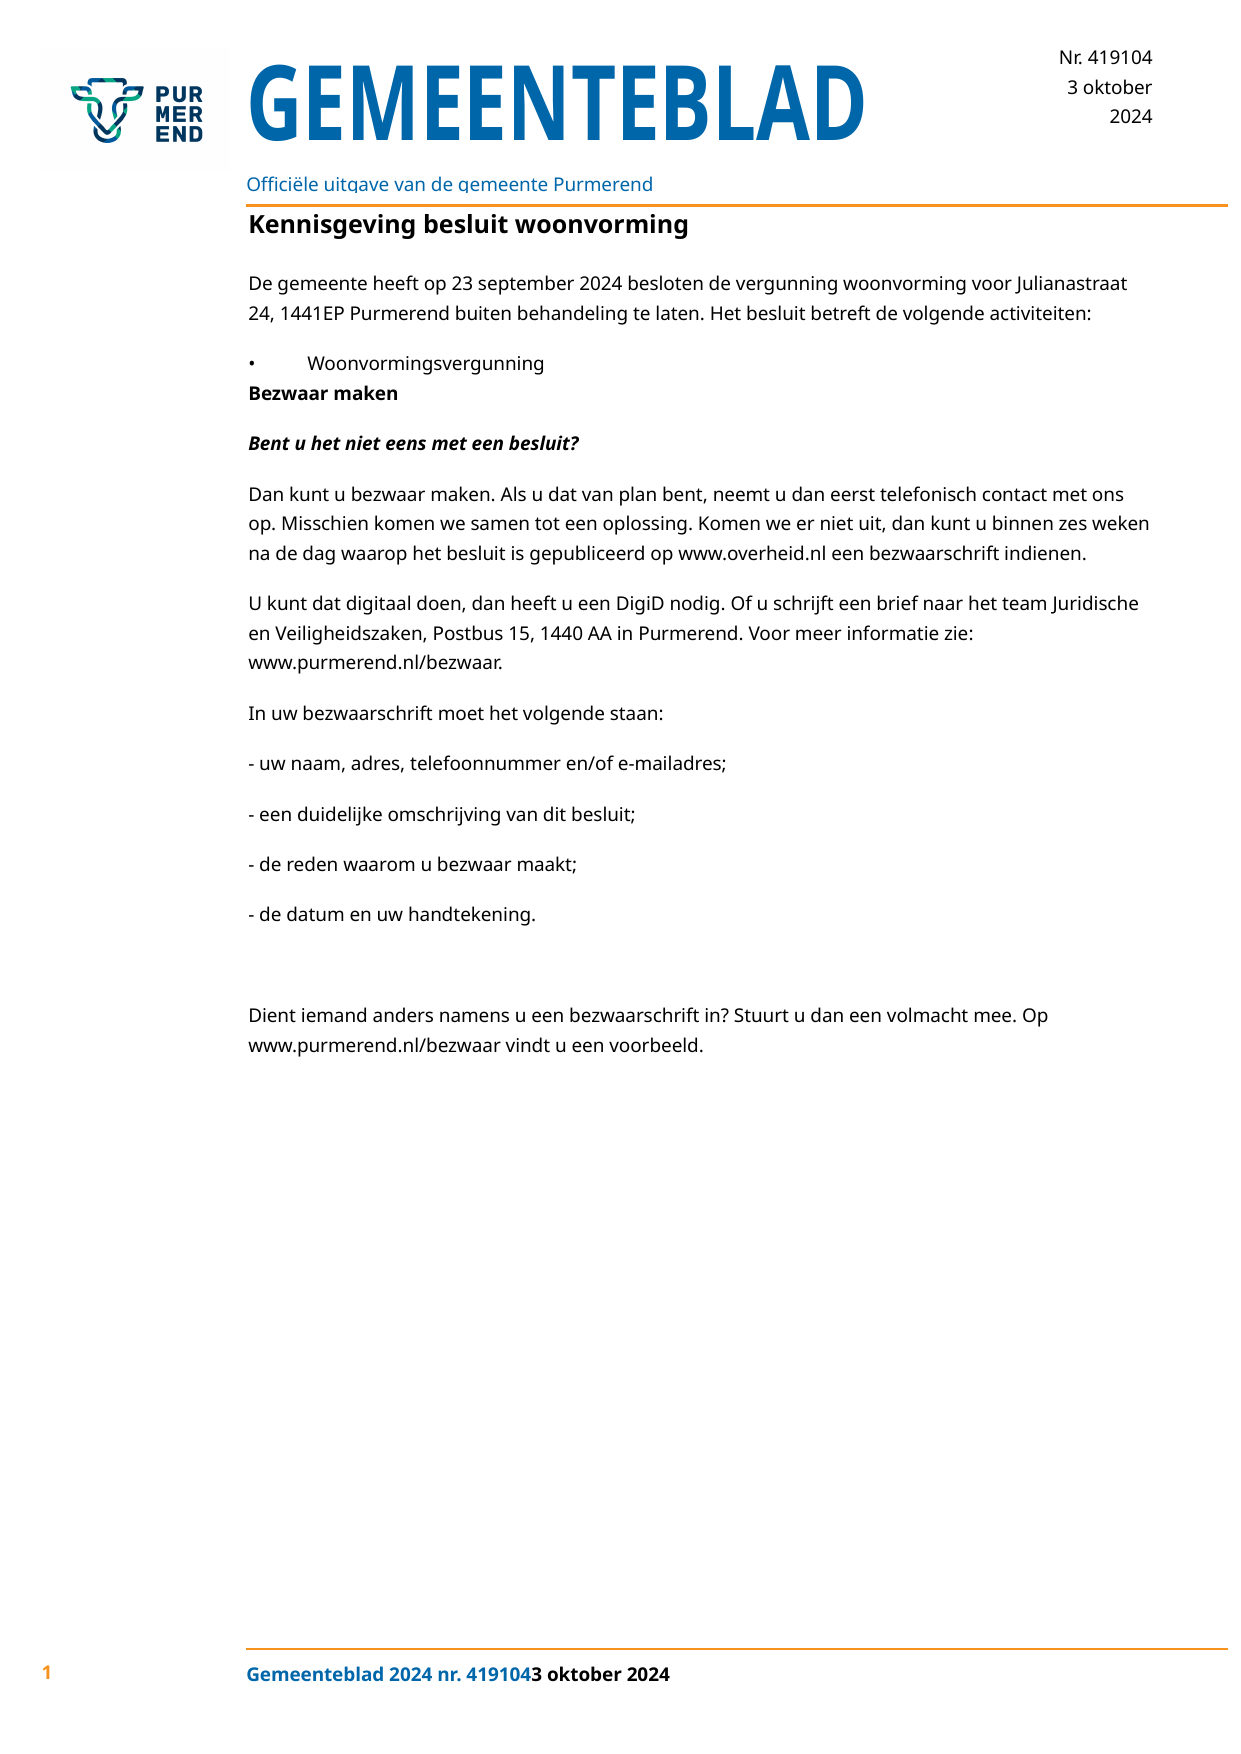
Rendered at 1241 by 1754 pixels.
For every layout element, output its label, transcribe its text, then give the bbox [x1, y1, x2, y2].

text - de reden waarom u bezwaar maakt; [248, 851, 1152, 877]
text Kennisgeving besluit woonvorming [248, 207, 1152, 241]
text U kunt dat digitaal doen, dan heeft u een DigiD nodig. Of u schrijft een brief naar het team Juridische en Veiligheidszaken, Postbus 15, 1440 AA in Purmerend. Voor meer informatie zie: www.purmerend.nl/bezwaar. [248, 590, 1152, 675]
text - de datum en uw handtekening. [248, 902, 1152, 927]
picture [41, 47, 231, 172]
text - uw naam, adres, telefoonnummer en/of e-mailadres; [248, 750, 1152, 776]
text Bent u het niet eens met een besluit? [248, 430, 1152, 456]
list Woonvormingsvergunning [248, 350, 1152, 376]
text In uw bezwaarschrift moet het volgende staan: [248, 700, 1152, 726]
text - een duidelijke omschrijving van dit besluit; [248, 801, 1152, 826]
text Bezwaar maken [248, 380, 1152, 406]
text Dan kunt u bezwaar maken. Als u dat van plan bent, neemt u dan eerst telefonisch contact met ons op. Misschien komen we samen tot een oplossing. Komen we er niet uit, dan kunt u binnen zes weken na de dag waarop het besluit is gepubliceerd op www.overheid.nl een bezwaarschrift indienen. [248, 481, 1152, 566]
text De gemeente heeft op 23 september 2024 besloten de vergunning woonvorming voor Julianastraat 24, 1441EP Purmerend buiten behandeling te laten. Het besluit betreft de volgende activiteiten: [248, 270, 1152, 326]
text Dient iemand anders namens u een bezwaarschrift in? Stuurt u dan een volmacht mee. Op www.purmerend.nl/bezwaar vindt u een voorbeeld. [248, 1002, 1152, 1058]
